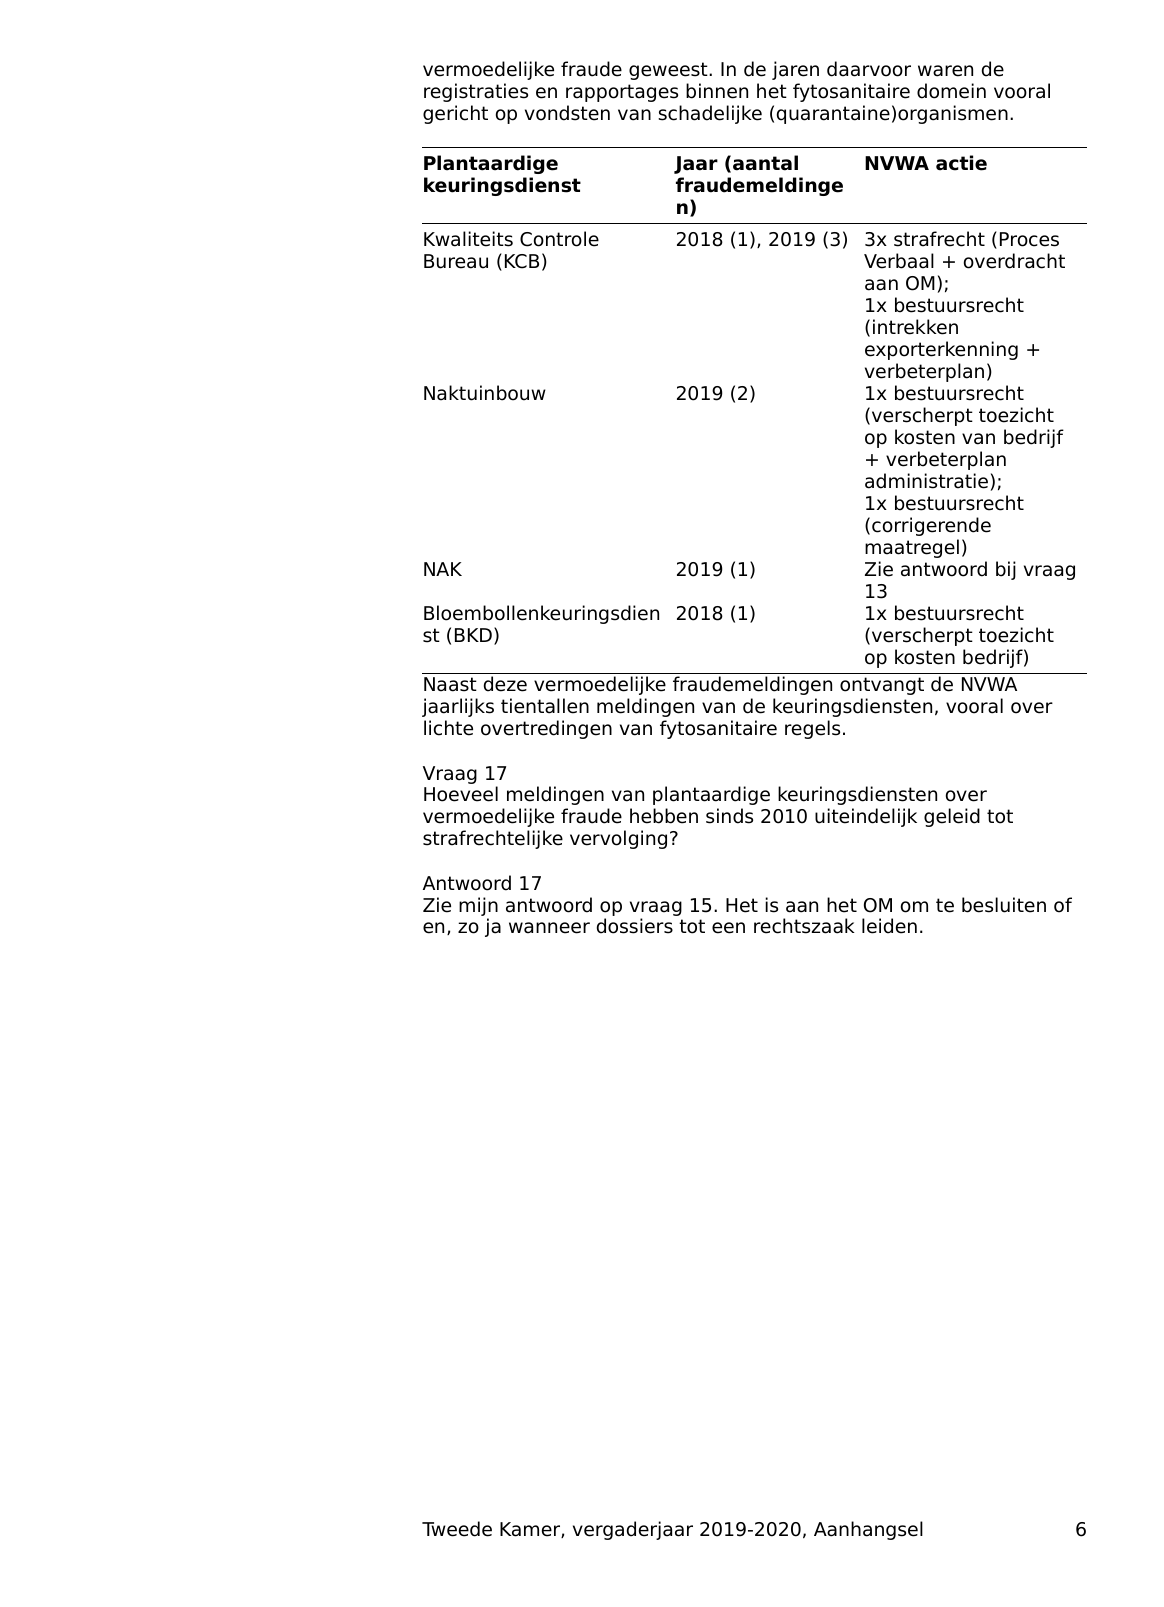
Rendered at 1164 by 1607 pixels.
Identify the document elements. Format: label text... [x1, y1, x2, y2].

table_header Plantaardige keuringsdienst [422, 148, 669, 223]
table_cell 2018 (1) [669, 603, 858, 673]
text Naast deze vermoedelijke fraudemeldingen ontvangt de NVWA jaarlijks tientallen meldingen van de keuringsdiensten, vooral over lichte overtredingen van fytosanitaire regels. [422, 674, 1087, 740]
table_header Jaar (aantal fraudemeldingen) [669, 148, 858, 223]
text Zie mijn antwoord op vraag 15. Het is aan het OM om te besluiten of en, zo ja wanneer dossiers tot een rechtszaak leiden. [422, 894, 1087, 938]
text Hoeveel meldingen van plantaardige keuringsdiensten over vermoedelijke fraude hebben sinds 2010 uiteindelijk geleid tot strafrechtelijke vervolging? [422, 784, 1087, 850]
table_cell Kwaliteits Controle Bureau (KCB) [422, 224, 669, 383]
text vermoedelijke fraude geweest. In de jaren daarvoor waren de registraties en rapportages binnen het fytosanitaire domein vooral gericht op vondsten van schadelijke (quarantaine)organismen. [422, 59, 1087, 125]
table_cell NAK [422, 559, 669, 603]
table_cell 3x strafrecht (Proces Verbaal + overdracht aan OM); 1x bestuursrecht (intrekken exporterkenning + verbeterplan) [858, 224, 1087, 383]
table_cell Naktuinbouw [422, 383, 669, 559]
table_cell 1x bestuursrecht (verscherpt toezicht op kosten bedrijf) [858, 603, 1087, 673]
table_cell 2019 (2) [669, 383, 858, 559]
table_cell 1x bestuursrecht (verscherpt toezicht op kosten van bedrijf + verbeterplan administratie); 1x bestuursrecht (corrigerende maatregel) [858, 383, 1087, 559]
table_cell Bloembollenkeuringsdienst (BKD) [422, 603, 669, 673]
table_header NVWA actie [858, 148, 1087, 223]
table_cell Zie antwoord bij vraag 13 [858, 559, 1087, 603]
text Antwoord 17 [422, 872, 1087, 894]
table_cell 2019 (1) [669, 559, 858, 603]
table_cell 2018 (1), 2019 (3) [669, 224, 858, 383]
text Vraag 17 [422, 762, 1087, 784]
